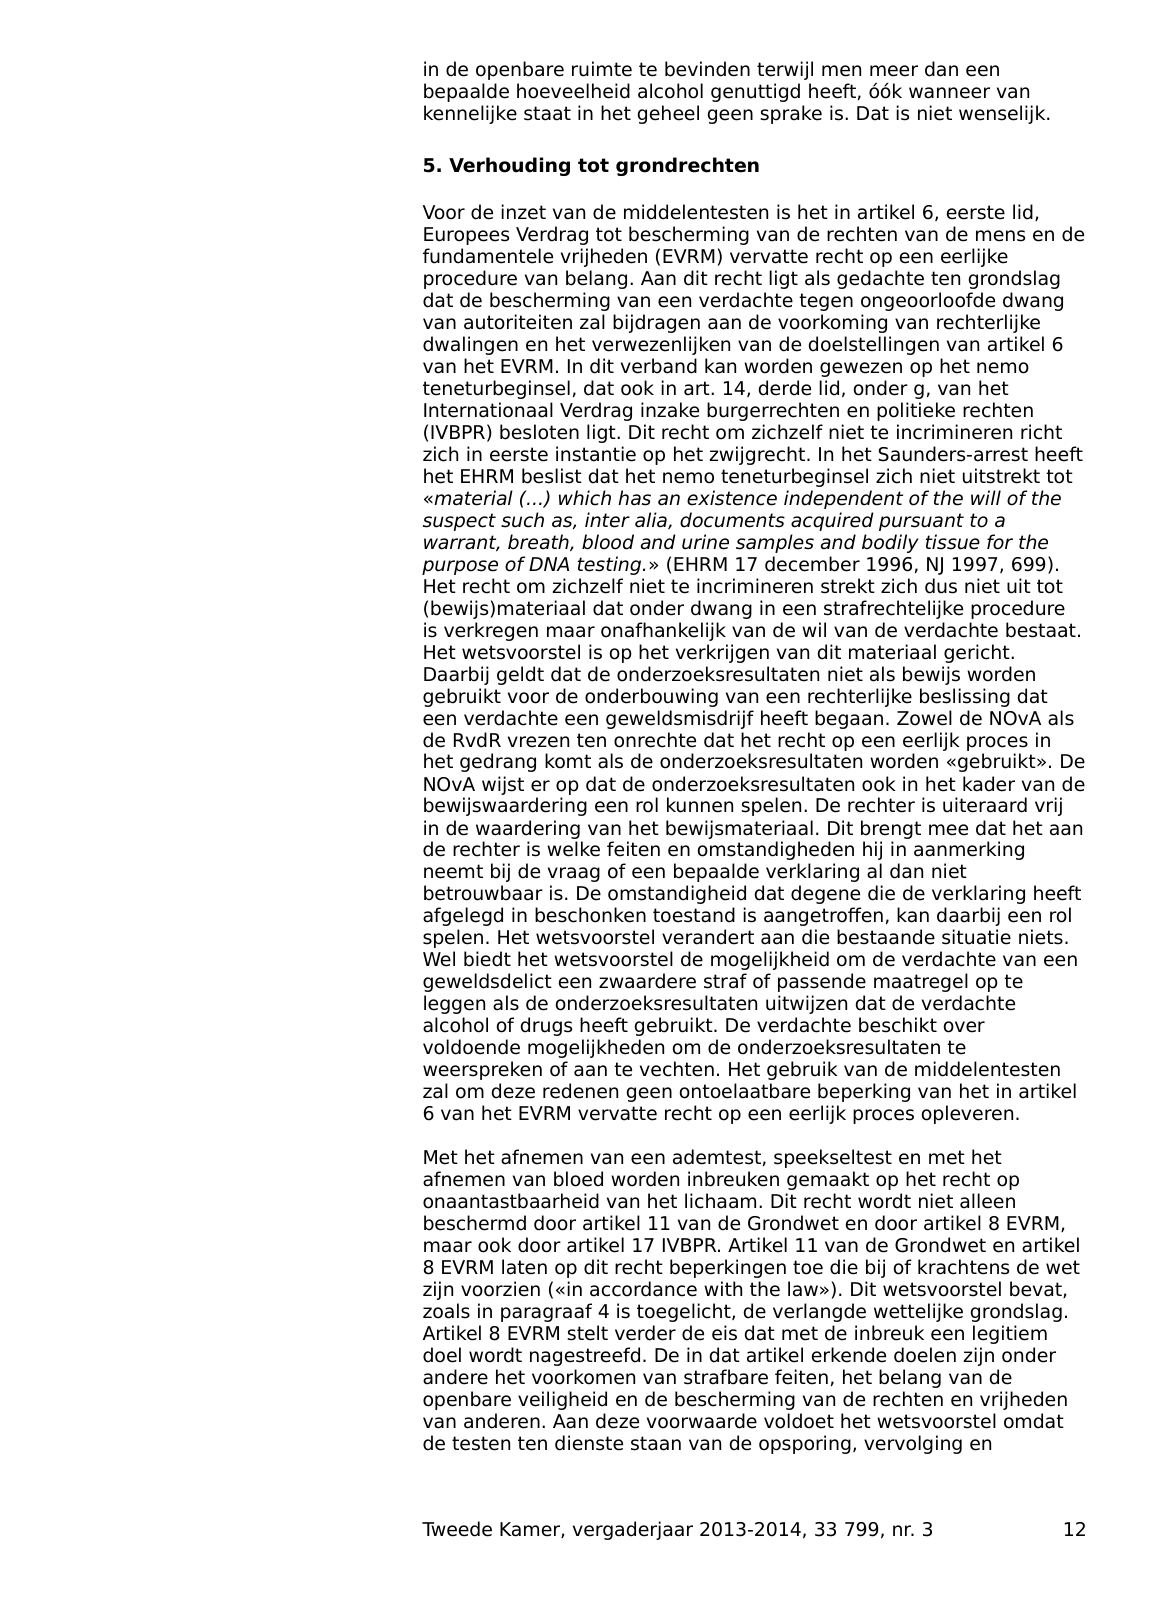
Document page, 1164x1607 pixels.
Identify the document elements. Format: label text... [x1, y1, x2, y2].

text Voor de inzet van de middelentesten is het in artikel 6, eerste lid, Europees Verdrag tot bescherming van de rechten van de mens en de fundamentele vrijheden (EVRM) vervatte recht op een eerlijke procedure van belang. Aan dit recht ligt als gedachte ten grondslag dat de bescherming van een verdachte tegen ongeoorloofde dwang van autoriteiten zal bijdragen aan de voorkoming van rechterlijke dwalingen en het verwezenlijken van de doelstellingen van artikel 6 van het EVRM. In dit verband kan worden gewezen op het nemo teneturbeginsel, dat ook in art. 14, derde lid, onder g, van het Internationaal Verdrag inzake burgerrechten en politieke rechten (IVBPR) besloten ligt. Dit recht om zichzelf niet te incrimineren richt zich in eerste instantie op het zwijgrecht. In het Saunders-arrest heeft het EHRM beslist dat het nemo teneturbeginsel zich niet uitstrekt tot «material (...) which has an existence independent of the will of the suspect such as, inter alia, documents acquired pursuant to a warrant, breath, blood and urine samples and bodily tissue for the purpose of DNA testing.» (EHRM 17 december 1996, NJ 1997, 699). Het recht om zichzelf niet te incrimineren strekt zich dus niet uit tot (bewijs)materiaal dat onder dwang in een strafrechtelijke procedure is verkregen maar onafhankelijk van de wil van de verdachte bestaat. Het wetsvoorstel is op het verkrijgen van dit materiaal gericht. Daarbij geldt dat de onderzoeksresultaten niet als bewijs worden gebruikt voor de onderbouwing van een rechterlijke beslissing dat een verdachte een geweldsmisdrijf heeft begaan. Zowel de NOvA als de RvdR vrezen ten onrechte dat het recht op een eerlijk proces in het gedrang komt als de onderzoeksresultaten worden «gebruikt». De NOvA wijst er op dat de onderzoeksresultaten ook in het kader van de bewijswaardering een rol kunnen spelen. De rechter is uiteraard vrij in de waardering van het bewijsmateriaal. Dit brengt mee dat het aan de rechter is welke feiten en omstandigheden hij in aanmerking neemt bij de vraag of een bepaalde verklaring al dan niet betrouwbaar is. De omstandigheid dat degene die de verklaring heeft afgelegd in beschonken toestand is aangetroffen, kan daarbij een rol spelen. Het wetsvoorstel verandert aan die bestaande situatie niets. Wel biedt het wetsvoorstel de mogelijkheid om de verdachte van een geweldsdelict een zwaardere straf of passende maatregel op te leggen als de onderzoeksresultaten uitwijzen dat de verdachte alcohol of drugs heeft gebruikt. De verdachte beschikt over voldoende mogelijkheden om de onderzoeksresultaten te weerspreken of aan te vechten. Het gebruik van de middelentesten zal om deze redenen geen ontoelaatbare beperking van het in artikel 6 van het EVRM vervatte recht op een eerlijk proces opleveren. [422, 202, 1087, 1125]
text Met het afnemen van een ademtest, speekseltest en met het afnemen van bloed worden inbreuken gemaakt op het recht op onaantastbaarheid van het lichaam. Dit recht wordt niet alleen beschermd door artikel 11 van de Grondwet en door artikel 8 EVRM, maar ook door artikel 17 IVBPR. Artikel 11 van de Grondwet en artikel 8 EVRM laten op dit recht beperkingen toe die bij of krachtens de wet zijn voorzien («in accordance with the law»). Dit wetsvoorstel bevat, zoals in paragraaf 4 is toegelicht, de verlangde wettelijke grondslag. Artikel 8 EVRM stelt verder de eis dat met de inbreuk een legitiem doel wordt nagestreefd. De in dat artikel erkende doelen zijn onder andere het voorkomen van strafbare feiten, het belang van de openbare veiligheid en de bescherming van de rechten en vrijheden van anderen. Aan deze voorwaarde voldoet het wetsvoorstel omdat de testen ten dienste staan van de opsporing, vervolging en [422, 1147, 1087, 1455]
subtitle 5. Verhouding tot grondrechten [422, 155, 1087, 177]
text in de openbare ruimte te bevinden terwijl men meer dan een bepaalde hoeveelheid alcohol genuttigd heeft, óók wanneer van kennelijke staat in het geheel geen sprake is. Dat is niet wenselijk. [422, 59, 1087, 125]
